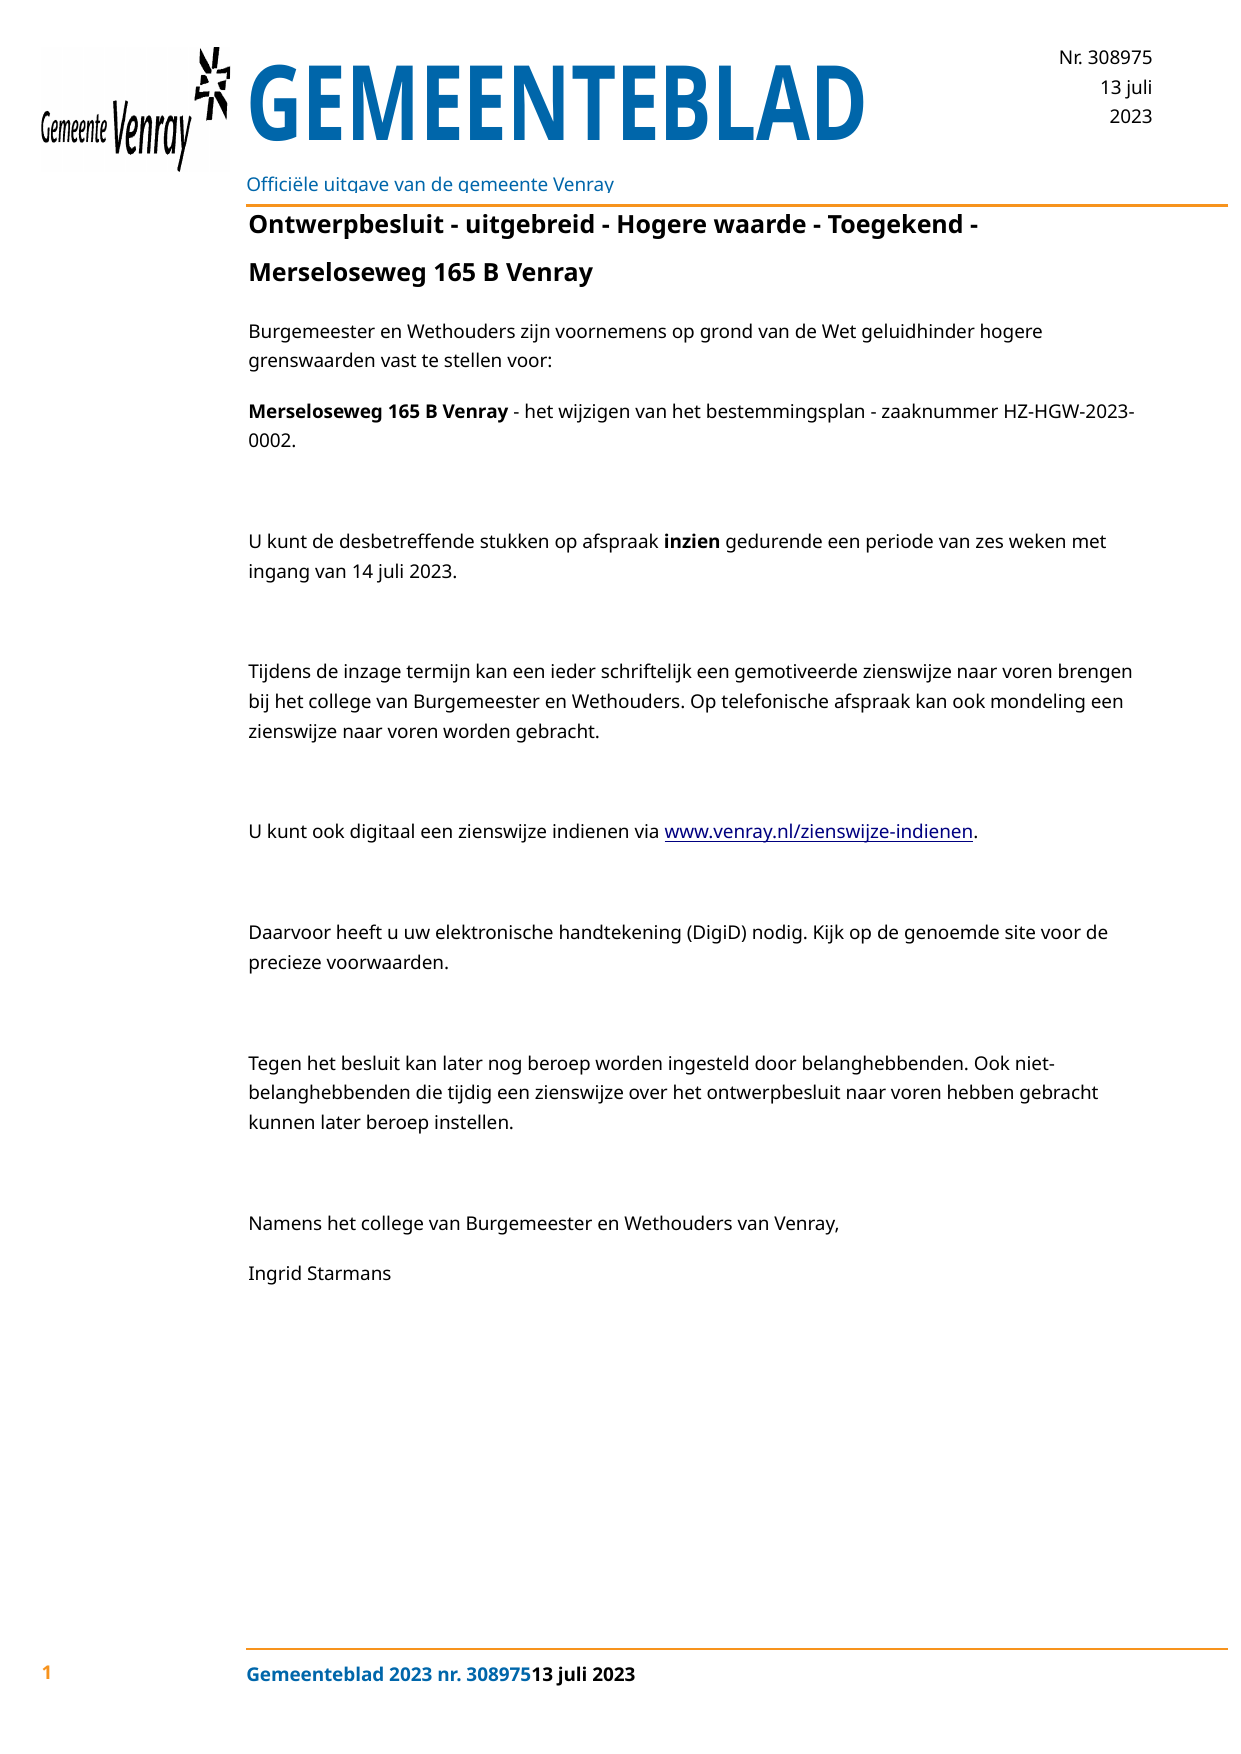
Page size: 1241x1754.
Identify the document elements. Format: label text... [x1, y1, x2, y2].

text Daarvoor heeft u uw elektronische handtekening (DigiD) nodig. Kijk op de genoemde site voor de precieze voorwaarden. [248, 919, 1152, 975]
text Merseloseweg 165 B Venray - het wijzigen van het bestemmingsplan - zaaknummer HZ-HGW-2023-0002. [248, 398, 1152, 453]
text Ingrid Starmans [248, 1260, 1152, 1286]
text Burgemeester en Wethouders zijn voornemens op grond van de Wet geluidhinder hogere grenswaarden vast te stellen voor: [248, 318, 1152, 373]
text U kunt ook digitaal een zienswijze indienen via www.venray.nl/zienswijze-indienen. [248, 819, 1152, 844]
text Ontwerpbesluit - uitgebreid - Hogere waarde - Toegekend - Merseloseweg 165 B Venray [248, 207, 1152, 288]
picture [41, 47, 231, 172]
text Namens het college van Burgemeester en Wethouders van Venray, [248, 1210, 1152, 1236]
text Tegen het besluit kan later nog beroep worden ingesteld door belanghebbenden. Ook niet-belanghebbenden die tijdig een zienswijze over het ontwerpbesluit naar voren hebben gebracht kunnen later beroep instellen. [248, 1050, 1152, 1135]
text U kunt de desbetreffende stukken op afspraak inzien gedurende een periode van zes weken met ingang van 14 juli 2023. [248, 528, 1152, 584]
text Tijdens de inzage termijn kan een ieder schriftelijk een gemotiveerde zienswijze naar voren brengen bij het college van Burgemeester en Wethouders. Op telefonische afspraak kan ook mondeling een zienswijze naar voren worden gebracht. [248, 659, 1152, 744]
